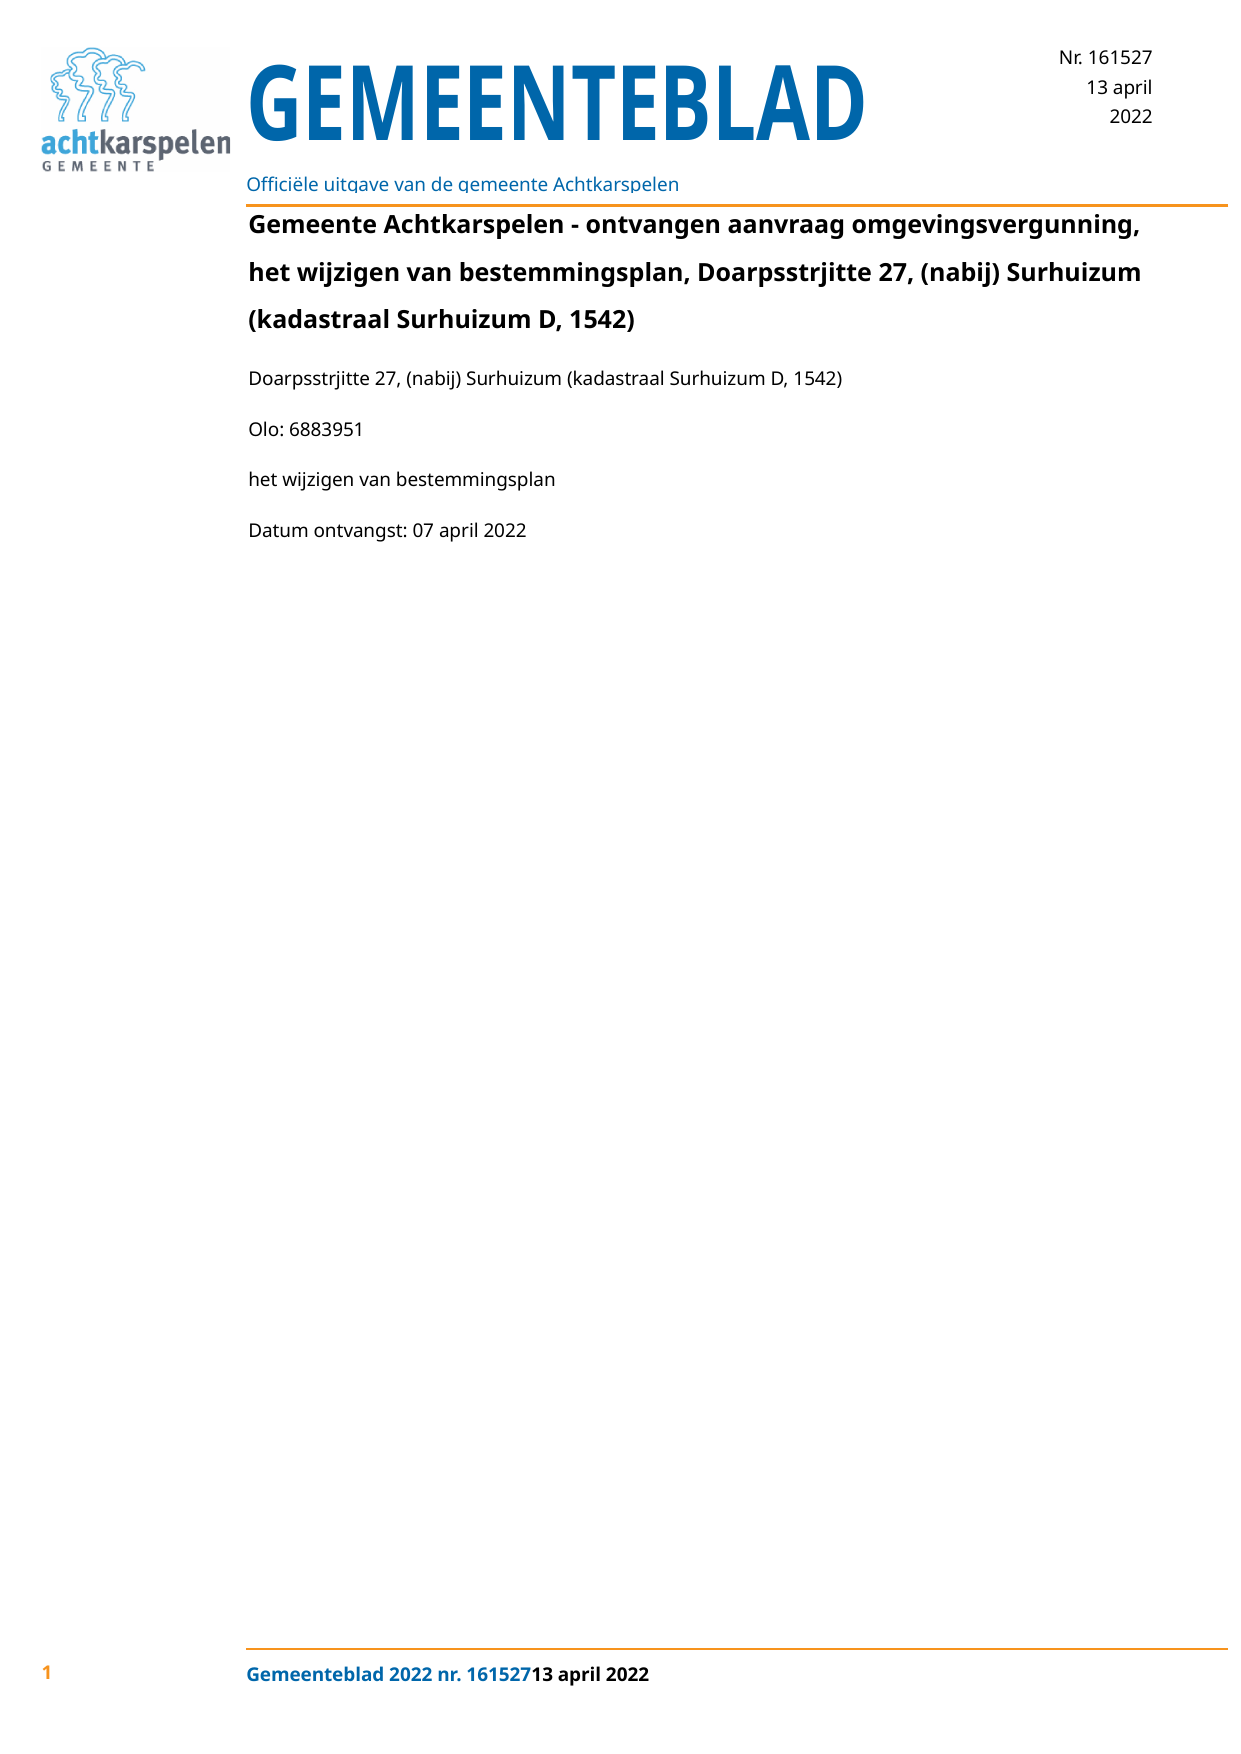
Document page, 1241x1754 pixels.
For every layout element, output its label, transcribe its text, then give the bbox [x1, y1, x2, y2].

text het wijzigen van bestemmingsplan [248, 466, 1152, 492]
picture [41, 47, 231, 172]
text Gemeente Achtkarspelen - ontvangen aanvraag omgevingsvergunning, het wijzigen van bestemmingsplan, Doarpsstrjitte 27, (nabij) Surhuizum (kadastraal Surhuizum D, 1542) [248, 207, 1152, 336]
text Doarpsstrjitte 27, (nabij) Surhuizum (kadastraal Surhuizum D, 1542) [248, 366, 1152, 391]
text Datum ontvangst: 07 april 2022 [248, 517, 1152, 542]
text Olo: 6883951 [248, 416, 1152, 442]
